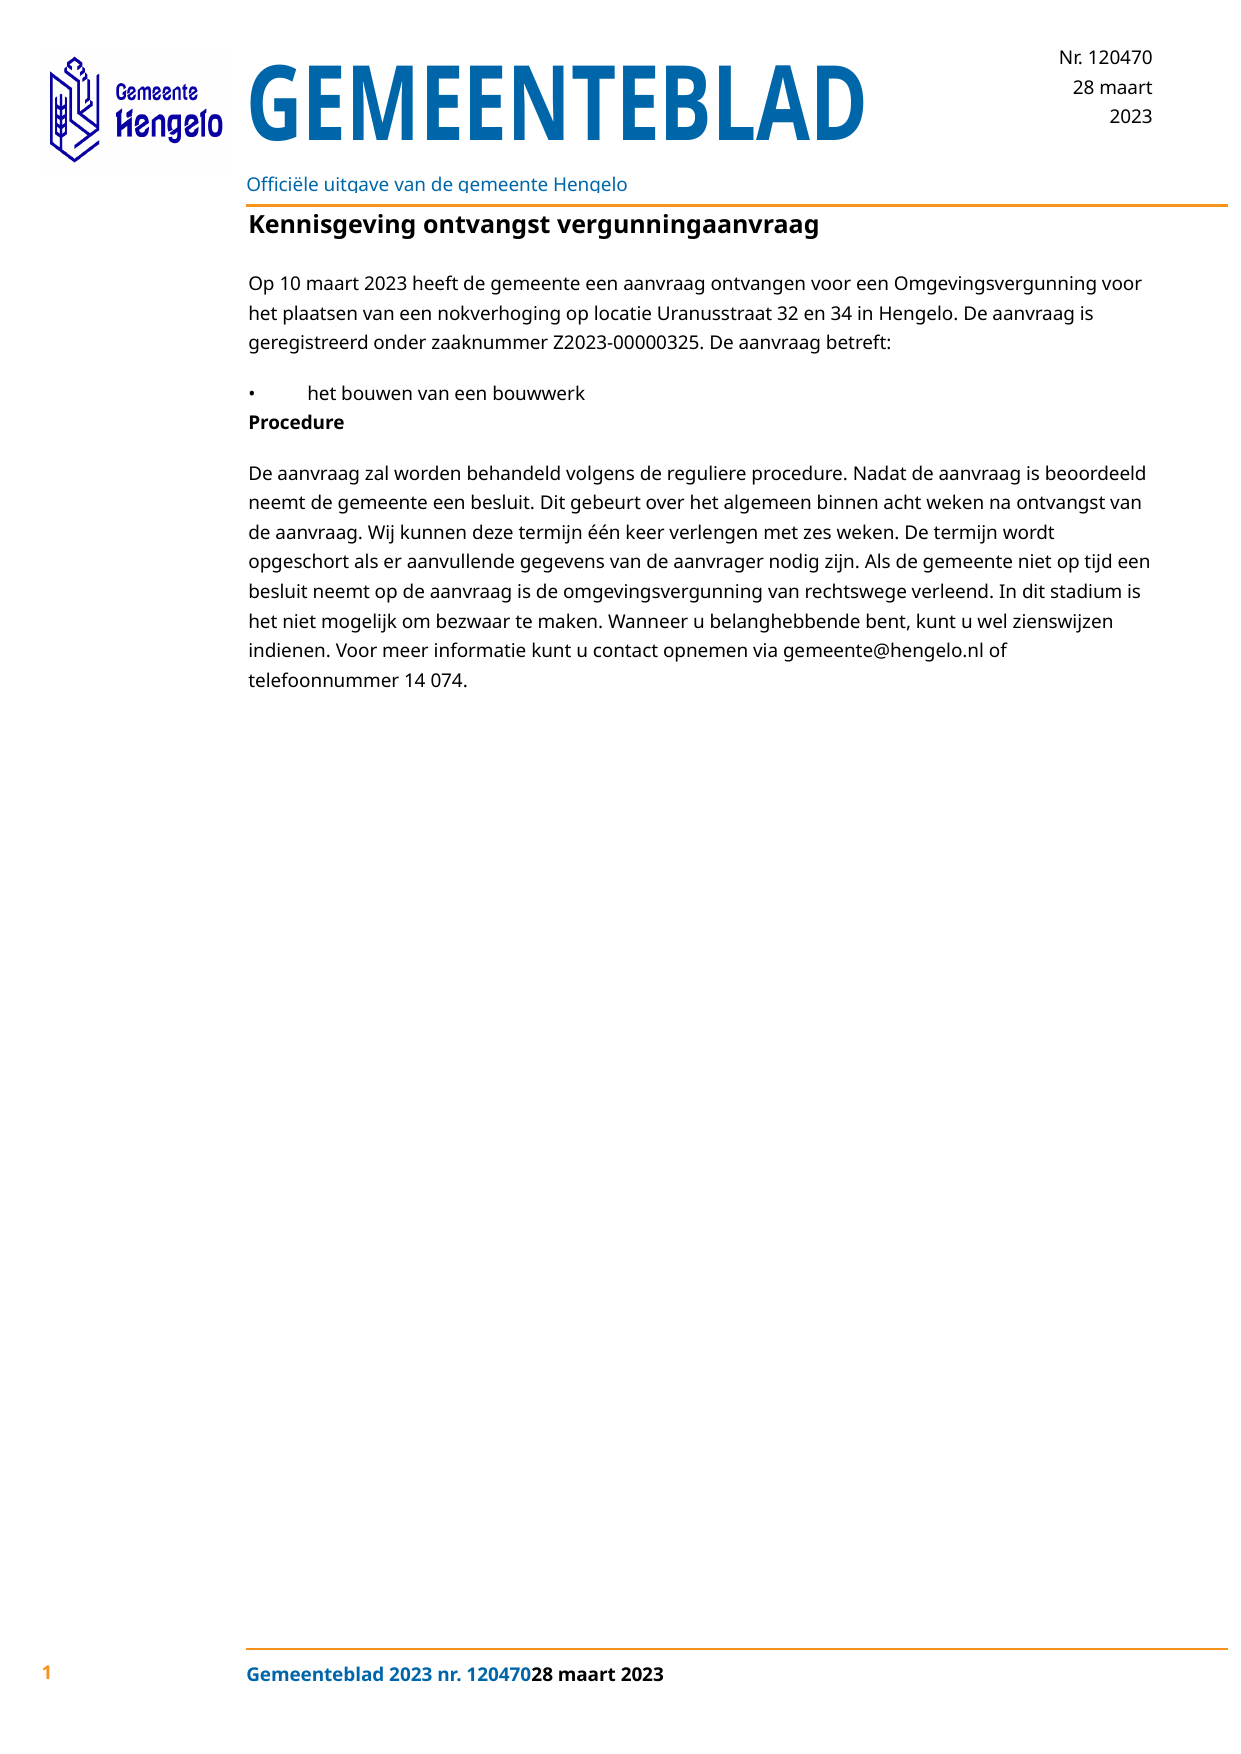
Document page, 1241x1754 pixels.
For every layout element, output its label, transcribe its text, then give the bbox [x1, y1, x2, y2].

text De aanvraag zal worden behandeld volgens de reguliere procedure. Nadat de aanvraag is beoordeeld neemt de gemeente een besluit. Dit gebeurt over het algemeen binnen acht weken na ontvangst van de aanvraag. Wij kunnen deze termijn één keer verlengen met zes weken. De termijn wordt opgeschort als er aanvullende gegevens van de aanvrager nodig zijn. Als de gemeente niet op tijd een besluit neemt op de aanvraag is de omgevingsvergunning van rechtswege verleend. In dit stadium is het niet mogelijk om bezwaar te maken. Wanneer u belanghebbende bent, kunt u wel zienswijzen indienen. Voor meer informatie kunt u contact opnemen via gemeente@hengelo.nl of telefoonnummer 14 074. [248, 460, 1152, 693]
text Op 10 maart 2023 heeft de gemeente een aanvraag ontvangen voor een Omgevingsvergunning voor het plaatsen van een nokverhoging op locatie Uranusstraat 32 en 34 in Hengelo. De aanvraag is geregistreerd onder zaaknummer Z2023-00000325. De aanvraag betreft: [248, 270, 1152, 355]
picture [41, 47, 231, 172]
text Kennisgeving ontvangst vergunningaanvraag [248, 207, 1152, 241]
list het bouwen van een bouwwerk [248, 380, 1152, 406]
text Procedure [248, 409, 1152, 435]
